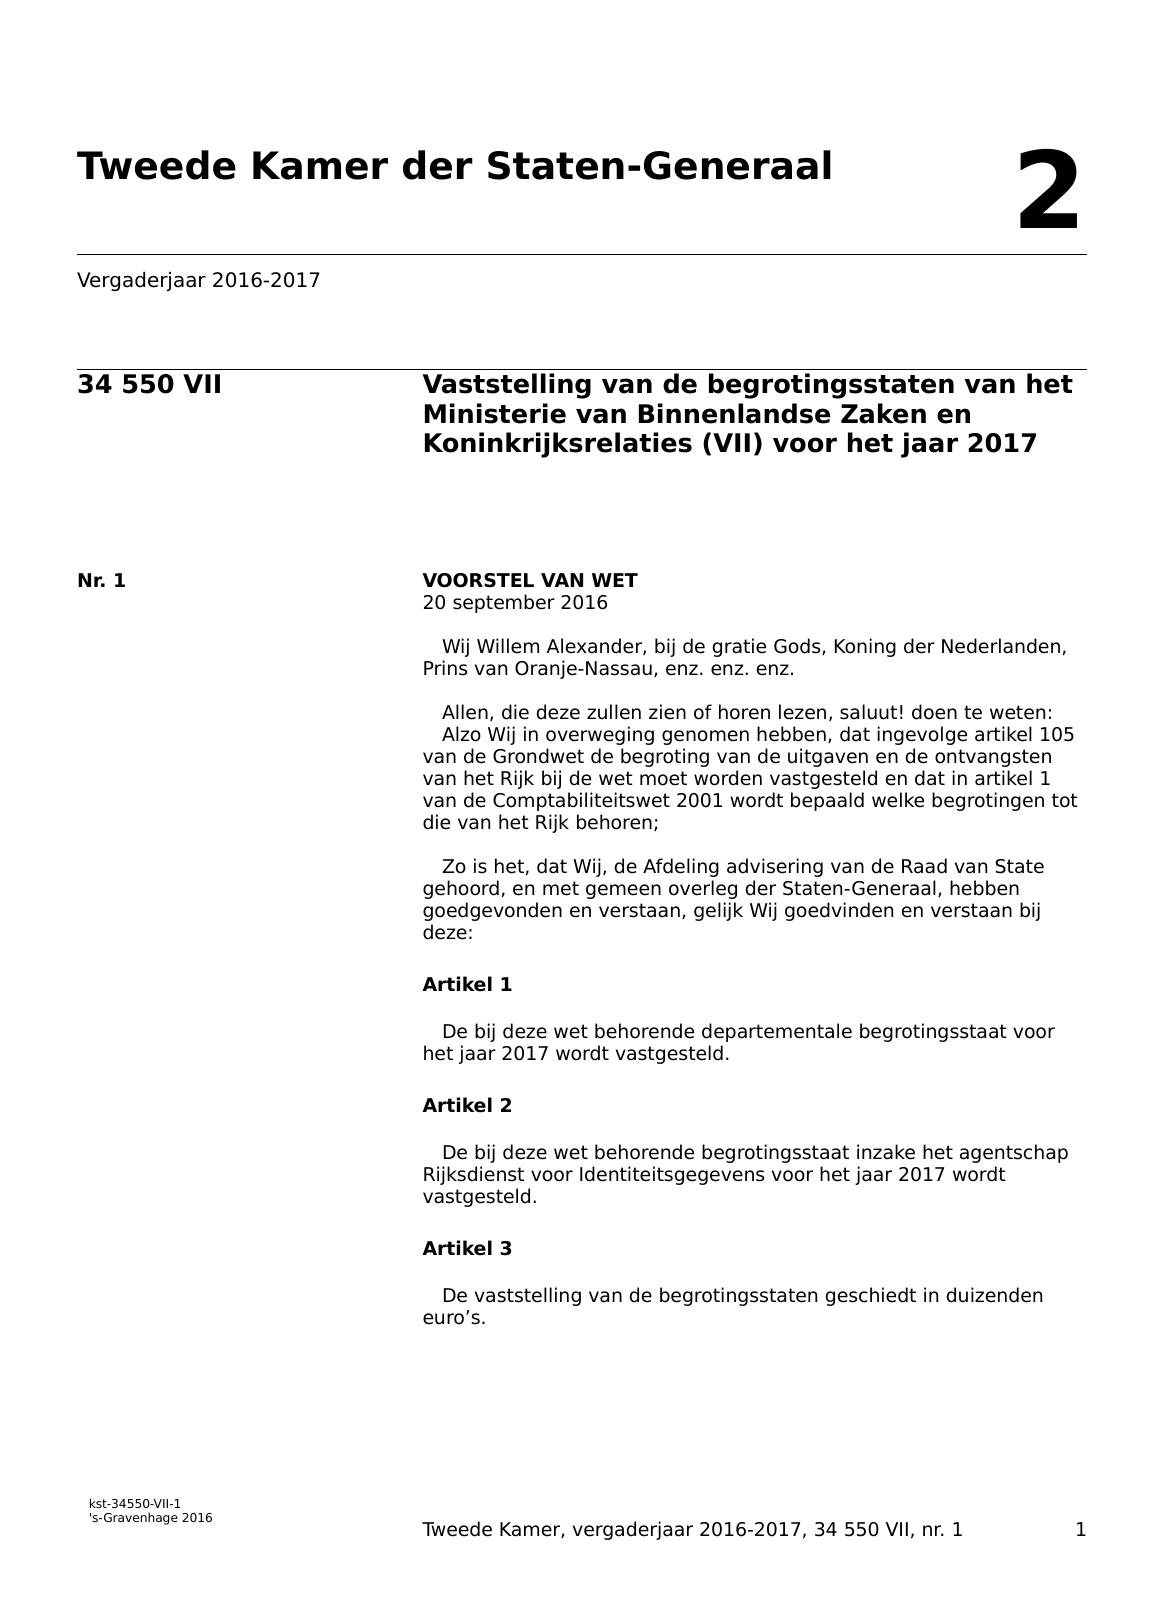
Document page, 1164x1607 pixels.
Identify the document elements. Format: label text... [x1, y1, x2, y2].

subtitle Artikel 3 [422, 1238, 1087, 1260]
text De bij deze wet behorende begrotingsstaat inzake het agentschap Rijksdienst voor Identiteitsgegevens voor het jaar 2017 wordt vastgesteld. [422, 1142, 1087, 1208]
subtitle 34 550 VII Vaststelling van de begrotingsstaten van het Ministerie van Binnenlandse Zaken en Koninkrijksrelaties (VII) voor het jaar 2017 [77, 370, 1087, 459]
subtitle Nr. 1 VOORSTEL VAN WET [77, 570, 1087, 592]
table_header 2 [886, 130, 1087, 254]
text De vaststelling van de begrotingsstaten geschiedt in duizenden euro’s. [422, 1285, 1087, 1329]
text 's-Gravenhage 2016 [88, 1511, 323, 1525]
table_header Tweede Kamer der Staten-Generaal [77, 130, 886, 254]
text De bij deze wet behorende departementale begrotingsstaat voor het jaar 2017 wordt vastgesteld. [422, 1021, 1087, 1065]
text Wij Willem Alexander, bij de gratie Gods, Koning der Nederlanden, Prins van Oranje-Nassau, enz. enz. enz. [422, 636, 1087, 680]
text 20 september 2016 [422, 592, 1087, 614]
text Zo is het, dat Wij, de Afdeling advisering van de Raad van State gehoord, en met gemeen overleg der Staten-Generaal, hebben goedgevonden en verstaan, gelijk Wij goedvinden en verstaan bij deze: [422, 856, 1087, 944]
subtitle Artikel 1 [422, 974, 1087, 996]
table_cell Vergaderjaar 2016-2017 [77, 255, 1087, 369]
text Alzo Wij in overweging genomen hebben, dat ingevolge artikel 105 van de Grondwet de begroting van de uitgaven en de ontvangsten van het Rijk bij de wet moet worden vastgesteld en dat in artikel 1 van de Comptabiliteitswet 2001 wordt bepaald welke begrotingen tot die van het Rijk behoren; [422, 724, 1087, 834]
subtitle Artikel 2 [422, 1095, 1087, 1117]
text kst-34550-VII-1 [88, 1497, 323, 1511]
text Allen, die deze zullen zien of horen lezen, saluut! doen te weten: [422, 702, 1087, 724]
